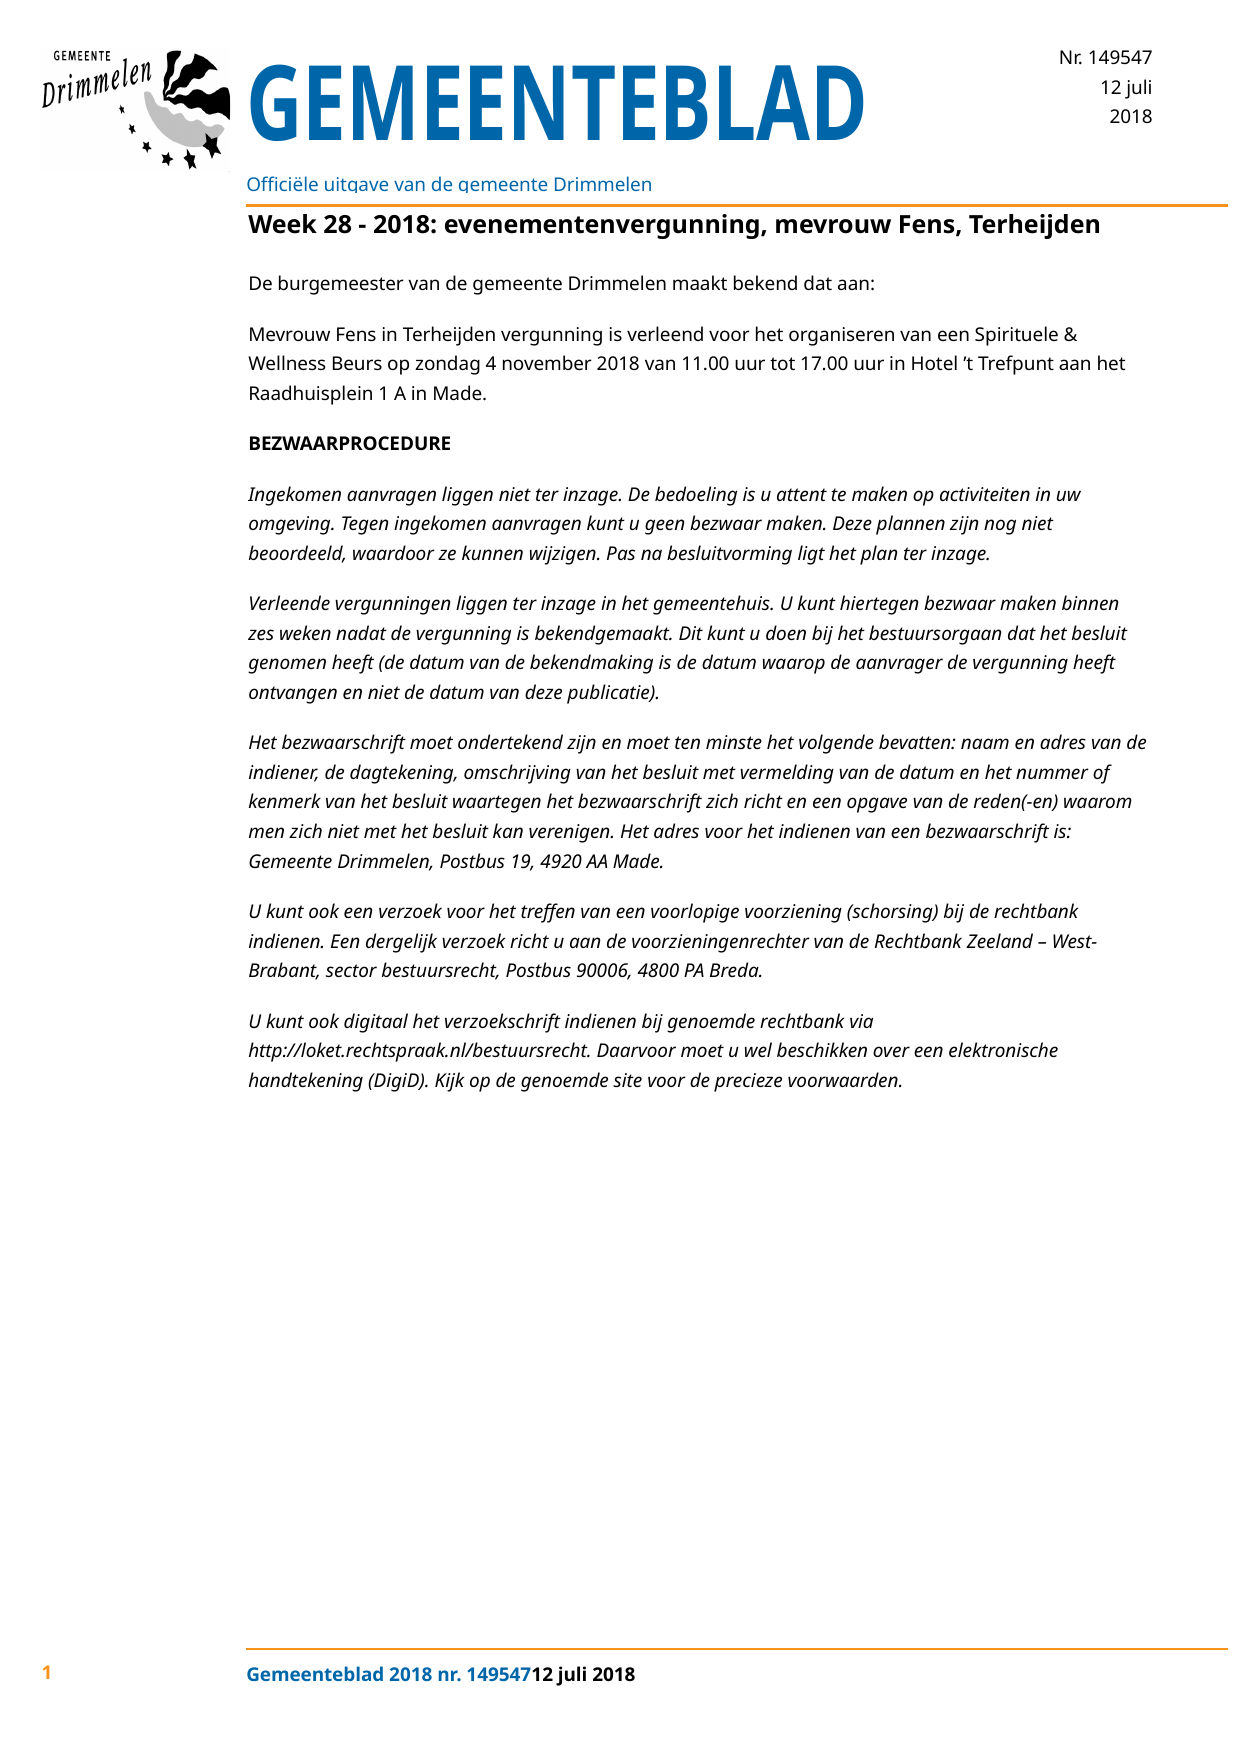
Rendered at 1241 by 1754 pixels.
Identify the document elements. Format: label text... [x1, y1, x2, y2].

text Ingekomen aanvragen liggen niet ter inzage. De bedoeling is u attent te maken op activiteiten in uw omgeving. Tegen ingekomen aanvragen kunt u geen bezwaar maken. Deze plannen zijn nog niet beoordeeld, waardoor ze kunnen wijzigen. Pas na besluitvorming ligt het plan ter inzage. [248, 481, 1152, 566]
text Week 28 - 2018: evenementenvergunning, mevrouw Fens, Terheijden [248, 207, 1152, 241]
text Verleende vergunningen liggen ter inzage in het gemeentehuis. U kunt hiertegen bezwaar maken binnen zes weken nadat de vergunning is bekendgemaakt. Dit kunt u doen bij het bestuursorgaan dat het besluit genomen heeft (de datum van de bekendmaking is de datum waarop de aanvrager de vergunning heeft ontvangen en niet de datum van deze publicatie). [248, 590, 1152, 705]
text U kunt ook een verzoek voor het treffen van een voorlopige voorziening (schorsing) bij de rechtbank indienen. Een dergelijk verzoek richt u aan de voorzieningenrechter van de Rechtbank Zeeland – West-Brabant, sector bestuursrecht, Postbus 90006, 4800 PA Breda. [248, 898, 1152, 983]
text BEZWAARPROCEDURE [248, 430, 1152, 456]
text Het bezwaarschrift moet ondertekend zijn en moet ten minste het volgende bevatten: naam en adres van de indiener, de dagtekening, omschrijving van het besluit met vermelding van de datum en het nummer of kenmerk van het besluit waartegen het bezwaarschrift zich richt en een opgave van de reden(-en) waarom men zich niet met het besluit kan verenigen. Het adres voor het indienen van een bezwaarschrift is: Gemeente Drimmelen, Postbus 19, 4920 AA Made. [248, 729, 1152, 873]
text U kunt ook digitaal het verzoekschrift indienen bij genoemde rechtbank via http://loket.rechtspraak.nl/bestuursrecht. Daarvoor moet u wel beschikken over een elektronische handtekening (DigiD). Kijk op de genoemde site voor de precieze voorwaarden. [248, 1008, 1152, 1093]
text De burgemeester van de gemeente Drimmelen maakt bekend dat aan: [248, 270, 1152, 296]
text Mevrouw Fens in Terheijden vergunning is verleend voor het organiseren van een Spirituele & Wellness Beurs op zondag 4 november 2018 van 11.00 uur tot 17.00 uur in Hotel ’t Trefpunt aan het Raadhuisplein 1 A in Made. [248, 321, 1152, 406]
picture [41, 47, 231, 172]
